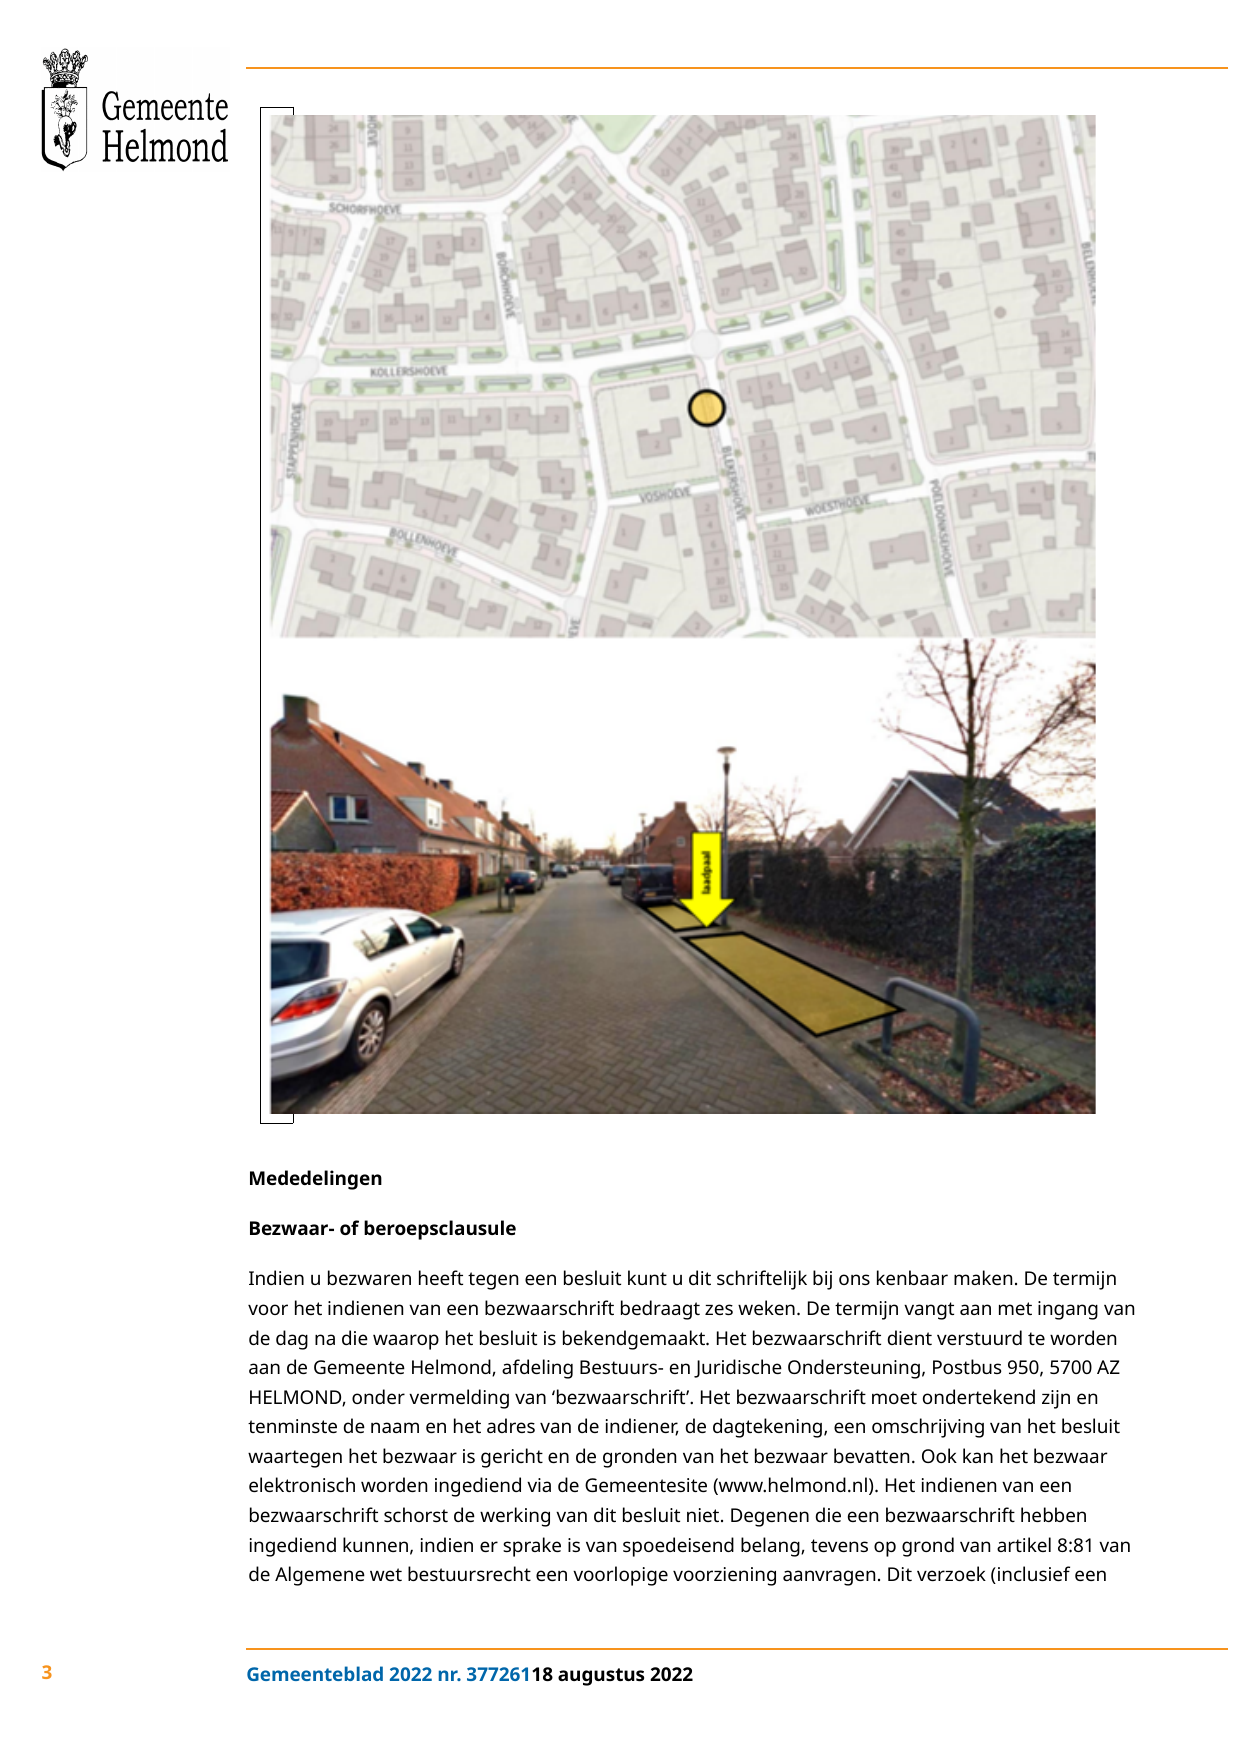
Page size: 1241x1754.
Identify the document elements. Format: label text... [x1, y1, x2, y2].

text Bezwaar- of beroepsclausule [248, 1215, 1152, 1241]
text Indien u bezwaren heeft tegen een besluit kunt u dit schriftelijk bij ons kenbaar maken. De termijn voor het indienen van een bezwaarschrift bedraagt zes weken. De termijn vangt aan met ingang van de dag na die waarop het besluit is bekendgemaakt. Het bezwaarschrift dient verstuurd te worden aan de Gemeente Helmond, afdeling Bestuurs- en Juridische Ondersteuning, Postbus 950, 5700 AZ HELMOND, onder vermelding van ‘bezwaarschrift’. Het bezwaarschrift moet ondertekend zijn en tenminste de naam en het adres van de indiener, de dagtekening, een omschrijving van het besluit waartegen het bezwaar is gericht en de gronden van het bezwaar bevatten. Ook kan het bezwaar elektronisch worden ingediend via de Gemeentesite (www.helmond.nl). Het indienen van een bezwaarschrift schorst de werking van dit besluit niet. Degenen die een bezwaarschrift hebben ingediend kunnen, indien er sprake is van spoedeisend belang, tevens op grond van artikel 8:81 van de Algemene wet bestuursrecht een voorlopige voorziening aanvragen. Dit verzoek (inclusief een [248, 1266, 1152, 1587]
picture [41, 47, 231, 172]
picture [268, 115, 1096, 1114]
text Mededelingen [248, 1165, 1152, 1191]
